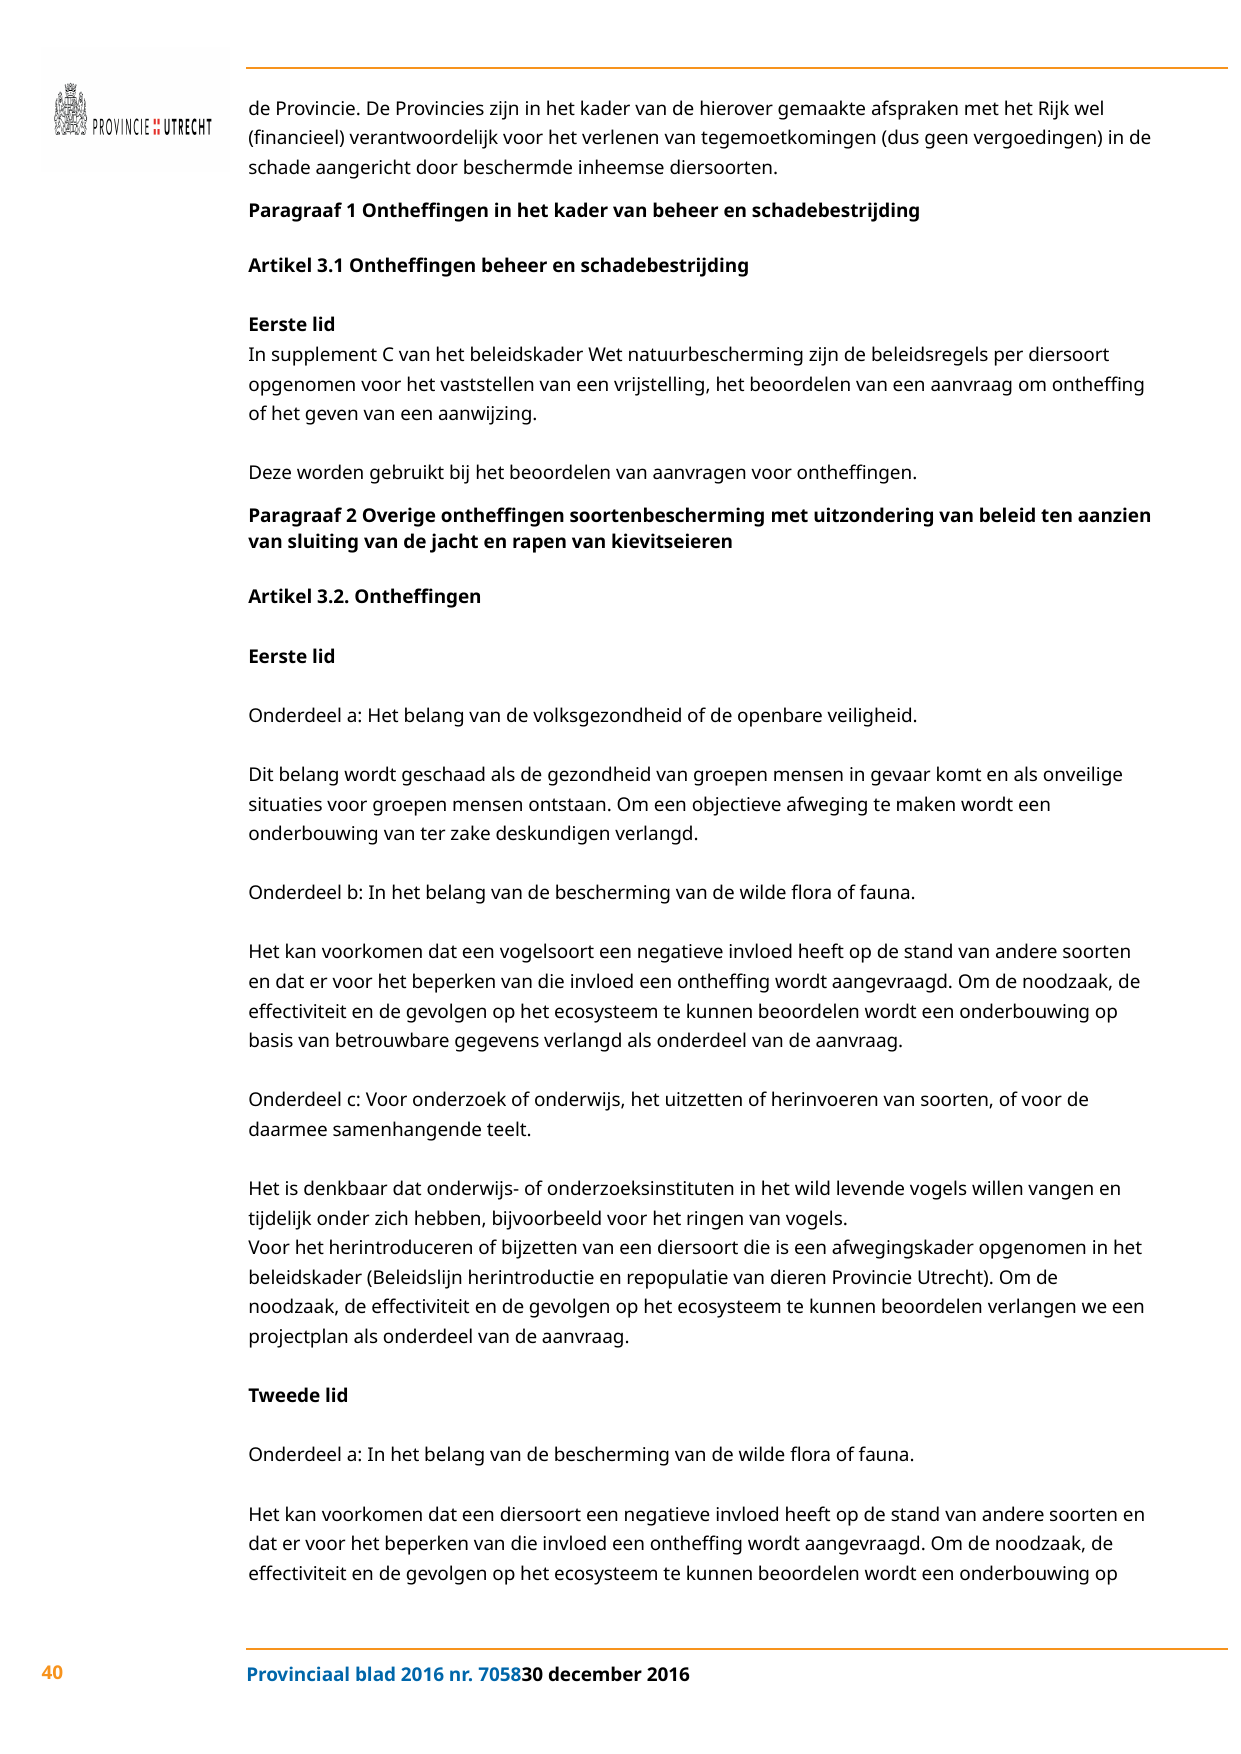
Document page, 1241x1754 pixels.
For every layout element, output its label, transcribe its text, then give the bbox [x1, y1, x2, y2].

text Onderdeel a: Het belang van de volksgezondheid of de openbare veiligheid. [248, 702, 1152, 728]
text Het is denkbaar dat onderwijs- of onderzoeksinstituten in het wild levende vogels willen vangen en tijdelijk onder zich hebben, bijvoorbeeld voor het ringen van vogels. [248, 1175, 1152, 1231]
text Onderdeel c: Voor onderzoek of onderwijs, het uitzetten of herinvoeren van soorten, of voor de daarmee samenhangende teelt. [248, 1087, 1152, 1142]
text Paragraaf 2 Overige ontheffingen soortenbescherming met uitzondering van beleid ten aanzien van sluiting van de jacht en rapen van kievitseieren [248, 503, 1152, 554]
text Eerste lid [248, 643, 1152, 668]
text Paragraaf 1 Ontheffingen in het kader van beheer en schadebestrijding [248, 197, 1152, 223]
text In supplement C van het beleidskader Wet natuurbescherming zijn de beleidsregels per diersoort opgenomen voor het vaststellen van een vrijstelling, het beoordelen van een aanvraag om ontheffing of het geven van een aanwijzing. [248, 341, 1152, 426]
text Deze worden gebruikt bij het beoordelen van aanvragen voor ontheffingen. [248, 459, 1152, 485]
text Het kan voorkomen dat een vogelsoort een negatieve invloed heeft op de stand van andere soorten en dat er voor het beperken van die invloed een ontheffing wordt aangevraagd. Om de noodzaak, de effectiviteit en de gevolgen op het ecosysteem te kunnen beoordelen wordt een onderbouwing op basis van betrouwbare gegevens verlangd als onderdeel van de aanvraag. [248, 939, 1152, 1053]
text de Provincie. De Provincies zijn in het kader van de hierover gemaakte afspraken met het Rijk wel (financieel) verantwoordelijk voor het verlenen van tegemoetkomingen (dus geen vergoedingen) in de schade aangericht door beschermde inheemse diersoorten. [248, 95, 1152, 180]
text Voor het herintroduceren of bijzetten van een diersoort die is een afwegingskader opgenomen in het beleidskader (Beleidslijn herintroductie en repopulatie van dieren Provincie Utrecht). Om de noodzaak, de effectiviteit en de gevolgen op het ecosysteem te kunnen beoordelen verlangen we een projectplan als onderdeel van de aanvraag. [248, 1234, 1152, 1349]
picture [41, 47, 231, 172]
text Artikel 3.2. Ontheffingen [248, 584, 1152, 609]
text Tweede lid [248, 1382, 1152, 1408]
text Onderdeel b: In het belang van de bescherming van de wilde flora of fauna. [248, 879, 1152, 905]
text Onderdeel a: In het belang van de bescherming van de wilde flora of fauna. [248, 1442, 1152, 1467]
text Het kan voorkomen dat een diersoort een negatieve invloed heeft op de stand van andere soorten en dat er voor het beperken van die invloed een ontheffing wordt aangevraagd. Om de noodzaak, de effectiviteit en de gevolgen op het ecosysteem te kunnen beoordelen wordt een onderbouwing op [248, 1501, 1152, 1586]
text Eerste lid [248, 312, 1152, 337]
text Artikel 3.1 Ontheffingen beheer en schadebestrijding [248, 252, 1152, 278]
text Dit belang wordt geschaad als de gezondheid van groepen mensen in gevaar komt en als onveilige situaties voor groepen mensen ontstaan. Om een objectieve afweging te maken wordt een onderbouwing van ter zake deskundigen verlangd. [248, 761, 1152, 846]
